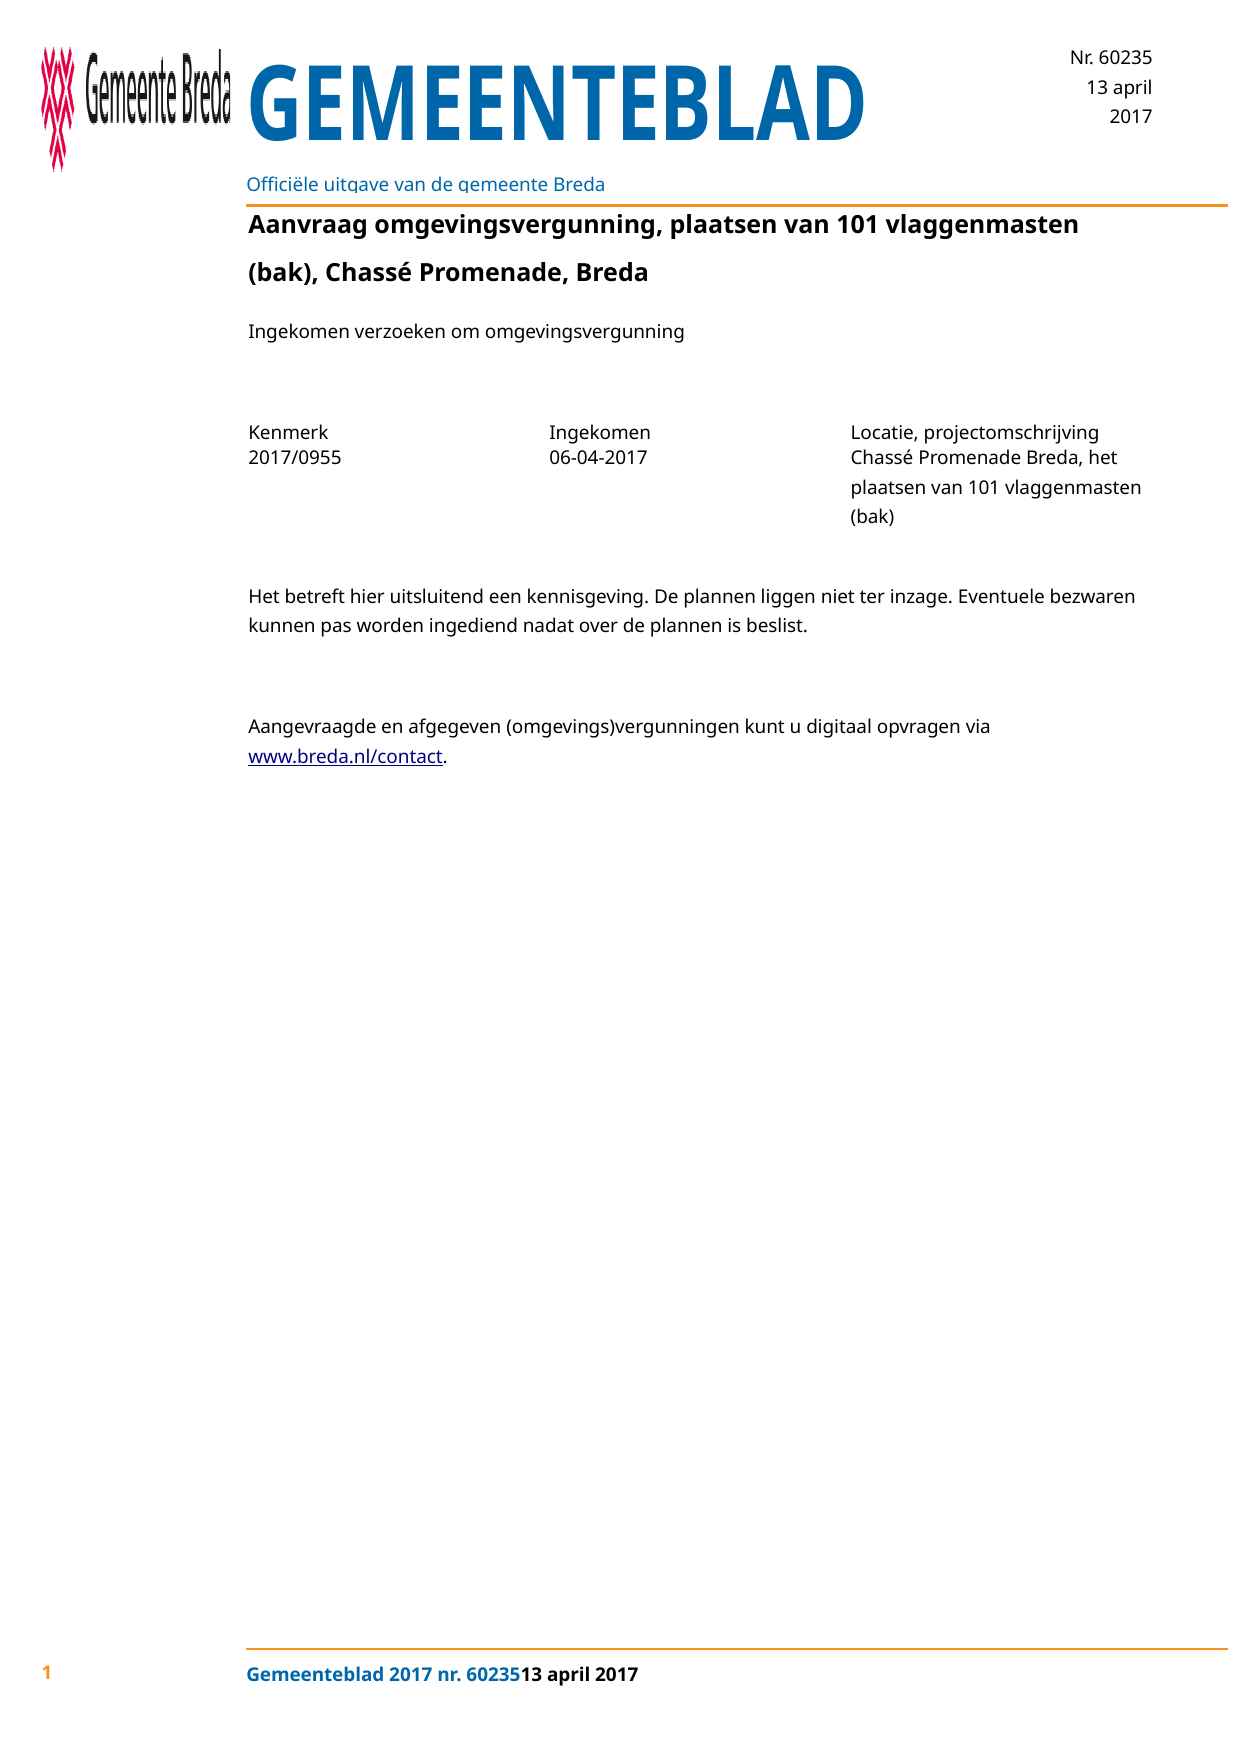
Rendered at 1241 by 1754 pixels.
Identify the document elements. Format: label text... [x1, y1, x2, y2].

table_cell Chassé Promenade Breda, het plaatsen van 101 vlaggenmasten (bak) [850, 445, 1152, 529]
table_cell 06-04-2017 [549, 445, 850, 529]
table_cell 2017/0955 [248, 445, 549, 529]
text Aanvraag omgevingsvergunning, plaatsen van 101 vlaggenmasten (bak), Chassé Promenade, Breda [248, 207, 1152, 288]
text Aangevraagde en afgegeven (omgevings)vergunningen kunt u digitaal opvragen via www.breda.nl/contact. [248, 713, 1152, 769]
picture [41, 47, 231, 172]
table_header Locatie, projectomschrijving [850, 419, 1152, 444]
text Ingekomen verzoeken om omgevingsvergunning [248, 318, 1152, 344]
table_header Ingekomen [549, 419, 850, 444]
table_header Kenmerk [248, 419, 549, 444]
text Het betreft hier uitsluitend een kennisgeving. De plannen liggen niet ter inzage. Eventuele bezwaren kunnen pas worden ingediend nadat over de plannen is beslist. [248, 583, 1152, 638]
